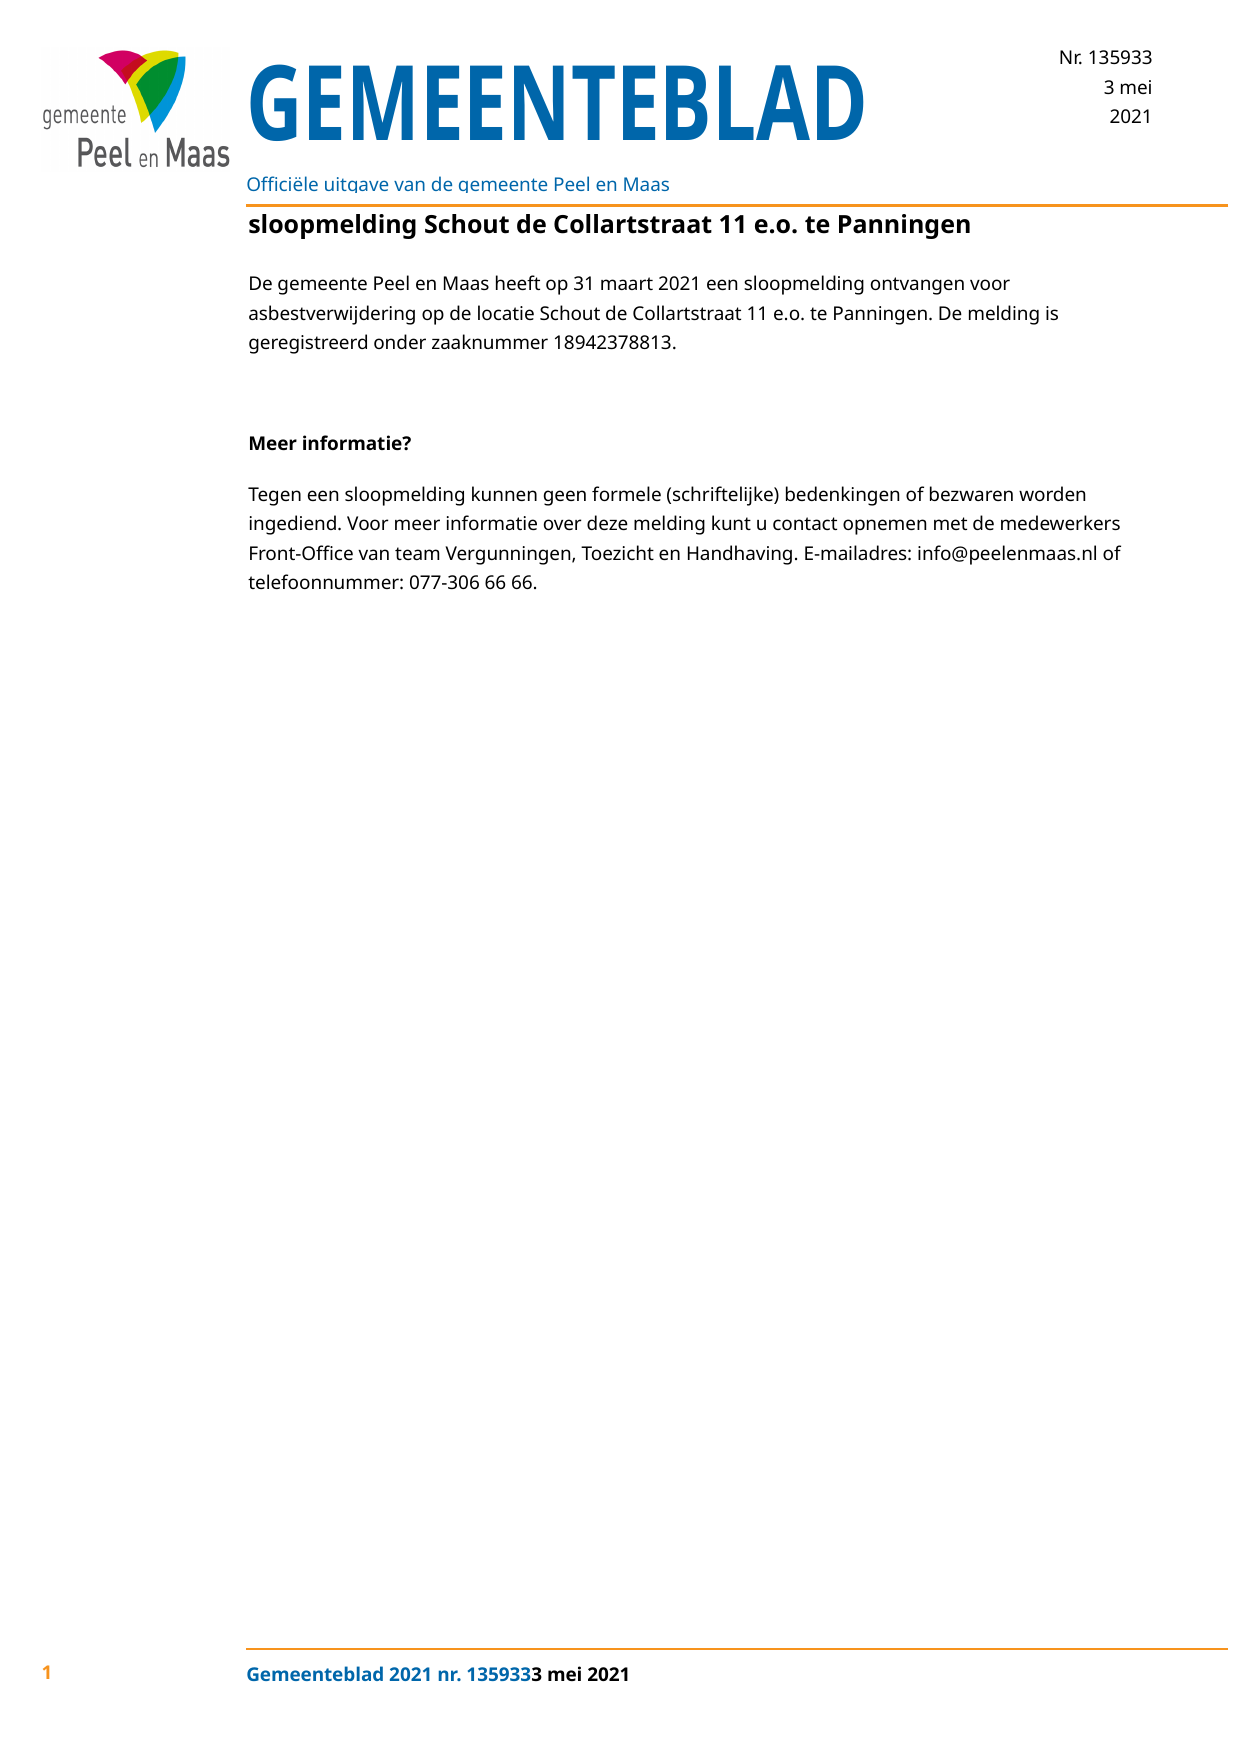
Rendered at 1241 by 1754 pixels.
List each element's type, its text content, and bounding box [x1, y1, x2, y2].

text Meer informatie? [248, 430, 1152, 456]
picture [41, 47, 231, 172]
text De gemeente Peel en Maas heeft op 31 maart 2021 een sloopmelding ontvangen voor asbestverwijdering op de locatie Schout de Collartstraat 11 e.o. te Panningen. De melding is geregistreerd onder zaaknummer 18942378813. [248, 270, 1152, 355]
text sloopmelding Schout de Collartstraat 11 e.o. te Panningen [248, 207, 1152, 241]
text Tegen een sloopmelding kunnen geen formele (schriftelijke) bedenkingen of bezwaren worden ingediend. Voor meer informatie over deze melding kunt u contact opnemen met de medewerkers Front-Office van team Vergunningen, Toezicht en Handhaving. E-mailadres: info@peelenmaas.nl of telefoonnummer: 077-306 66 66. [248, 481, 1152, 595]
